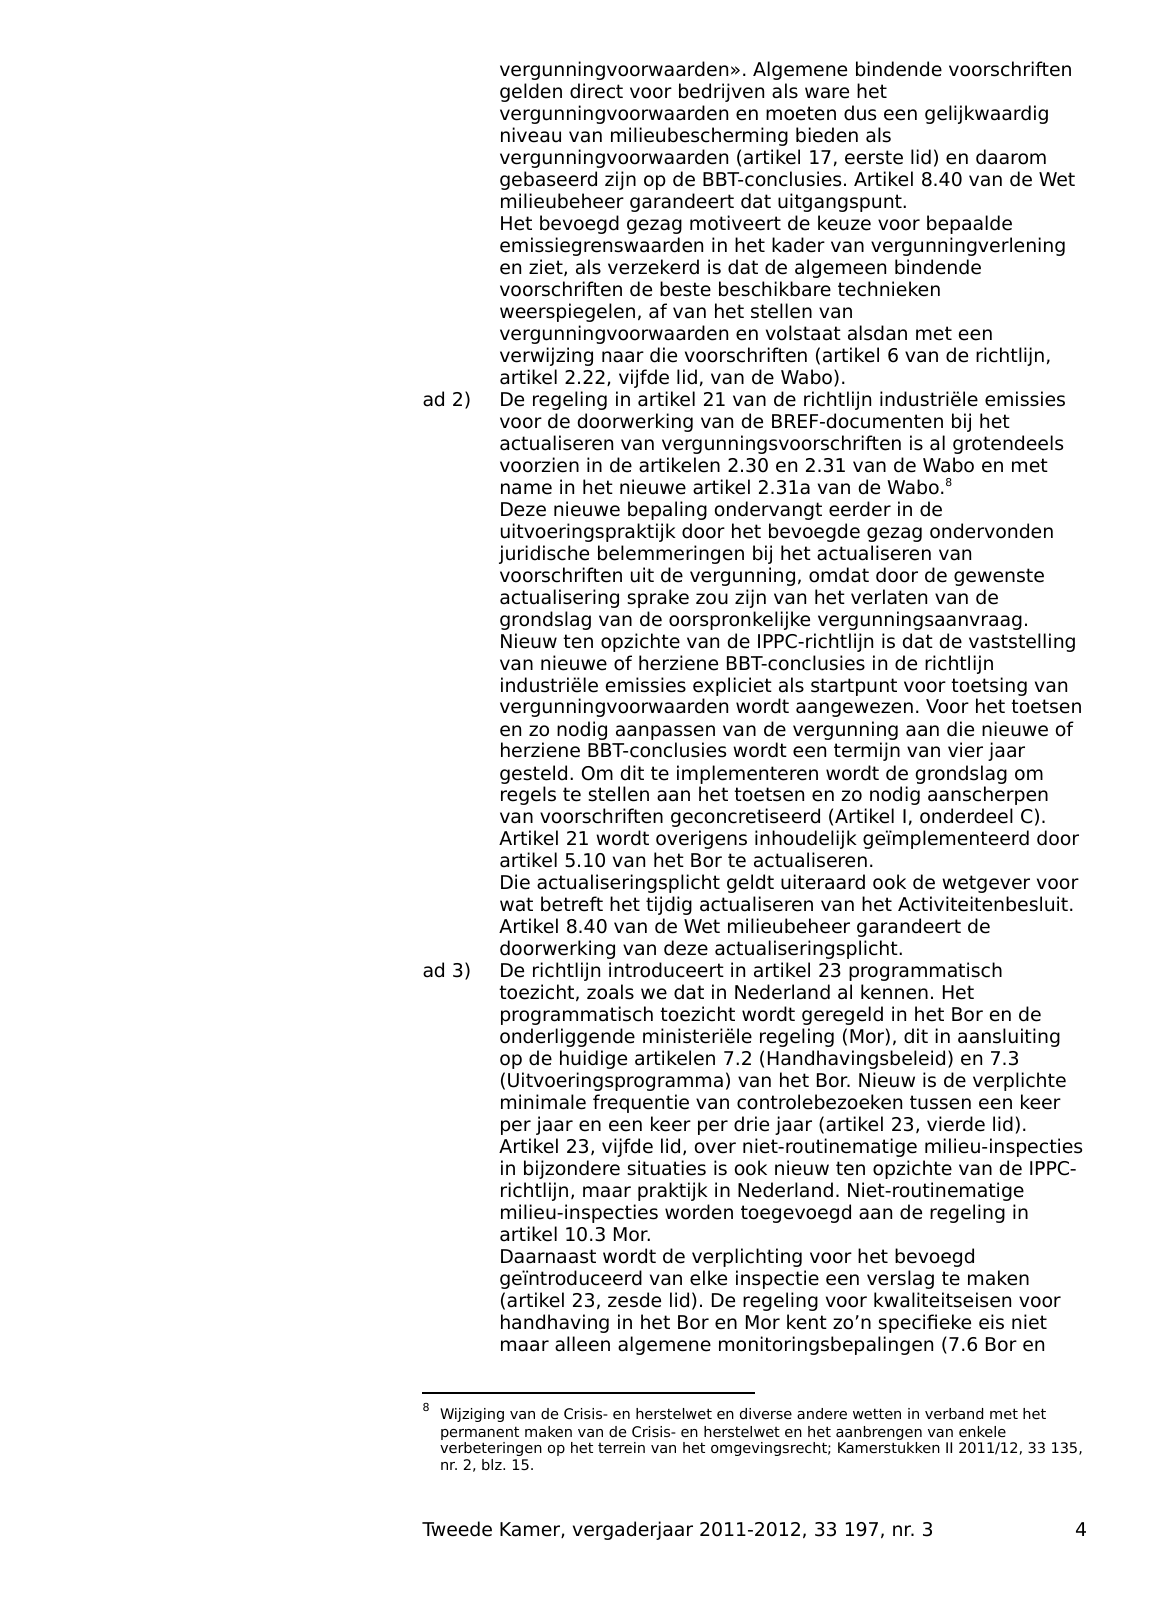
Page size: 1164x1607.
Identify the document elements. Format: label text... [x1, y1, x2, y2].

text ad 3) De richtlijn introduceert in artikel 23 programmatisch toezicht, zoals we dat in Nederland al kennen. Het programmatisch toezicht wordt geregeld in het Bor en de onderliggende ministeriële regeling (Mor), dit in aansluiting op de huidige artikelen 7.2 (Handhavingsbeleid) en 7.3 (Uitvoeringsprogramma) van het Bor. Nieuw is de verplichte minimale frequentie van controlebezoeken tussen een keer per jaar en een keer per drie jaar (artikel 23, vierde lid). Artikel 23, vijfde lid, over niet-routinematige milieu-inspecties in bijzondere situaties is ook nieuw ten opzichte van de IPPC-richtlijn, maar praktijk in Nederland. Niet-routinematige milieu-inspecties worden toegevoegd aan de regeling in artikel 10.3 Mor. [422, 960, 1087, 1246]
text Die actualiseringsplicht geldt uiteraard ook de wetgever voor wat betreft het tijdig actualiseren van het Activiteitenbesluit. Artikel 8.40 van de Wet milieubeheer garandeert de doorwerking van deze actualiseringsplicht. [499, 872, 1087, 960]
text Daarnaast wordt de verplichting voor het bevoegd geïntroduceerd van elke inspectie een verslag te maken (artikel 23, zesde lid). De regeling voor kwaliteitseisen voor handhaving in het Bor en Mor kent zo’n specifieke eis niet maar alleen algemene monitoringsbepalingen (7.6 Bor en [499, 1246, 1087, 1356]
text ad 2) De regeling in artikel 21 van de richtlijn industriële emissies voor de doorwerking van de BREF-documenten bij het actualiseren van vergunningsvoorschriften is al grotendeels voorzien in de artikelen 2.30 en 2.31 van de Wabo en met name in het nieuwe artikel 2.31a van de Wabo. [422, 389, 1087, 499]
text Wijziging van de Crisis- en herstelwet en diverse andere wetten in verband met het permanent maken van de Crisis- en herstelwet en het aanbrengen van enkele verbeteringen op het terrein van het omgevingsrecht; Kamerstukken II 2011/12, 33 135, nr. 2, blz. 15. [422, 1402, 1087, 1474]
text Deze nieuwe bepaling ondervangt eerder in de uitvoeringspraktijk door het bevoegde gezag ondervonden juridische belemmeringen bij het actualiseren van voorschriften uit de vergunning, omdat door de gewenste actualisering sprake zou zijn van het verlaten van de grondslag van de oorspronkelijke vergunningsaanvraag. Nieuw ten opzichte van de IPPC-richtlijn is dat de vaststelling van nieuwe of herziene BBT-conclusies in de richtlijn industriële emissies expliciet als startpunt voor toetsing van vergunningvoorwaarden wordt aangewezen. Voor het toetsen en zo nodig aanpassen van de vergunning aan die nieuwe of herziene BBT-conclusies wordt een termijn van vier jaar gesteld. Om dit te implementeren wordt de grondslag om regels te stellen aan het toetsen en zo nodig aanscherpen van voorschriften geconcretiseerd (Artikel I, onderdeel C). Artikel 21 wordt overigens inhoudelijk geïmplementeerd door artikel 5.10 van het Bor te actualiseren. [499, 499, 1087, 872]
text Het bevoegd gezag motiveert de keuze voor bepaalde emissiegrenswaarden in het kader van vergunningverlening en ziet, als verzekerd is dat de algemeen bindende voorschriften de beste beschikbare technieken weerspiegelen, af van het stellen van vergunningvoorwaarden en volstaat alsdan met een verwijzing naar die voorschriften (artikel 6 van de richtlijn, artikel 2.22, vijfde lid, van de Wabo). [499, 213, 1087, 389]
text vergunningvoorwaarden». Algemene bindende voorschriften gelden direct voor bedrijven als ware het vergunningvoorwaarden en moeten dus een gelijkwaardig niveau van milieubescherming bieden als vergunningvoorwaarden (artikel 17, eerste lid) en daarom gebaseerd zijn op de BBT-conclusies. Artikel 8.40 van de Wet milieubeheer garandeert dat uitgangspunt. [499, 59, 1087, 213]
